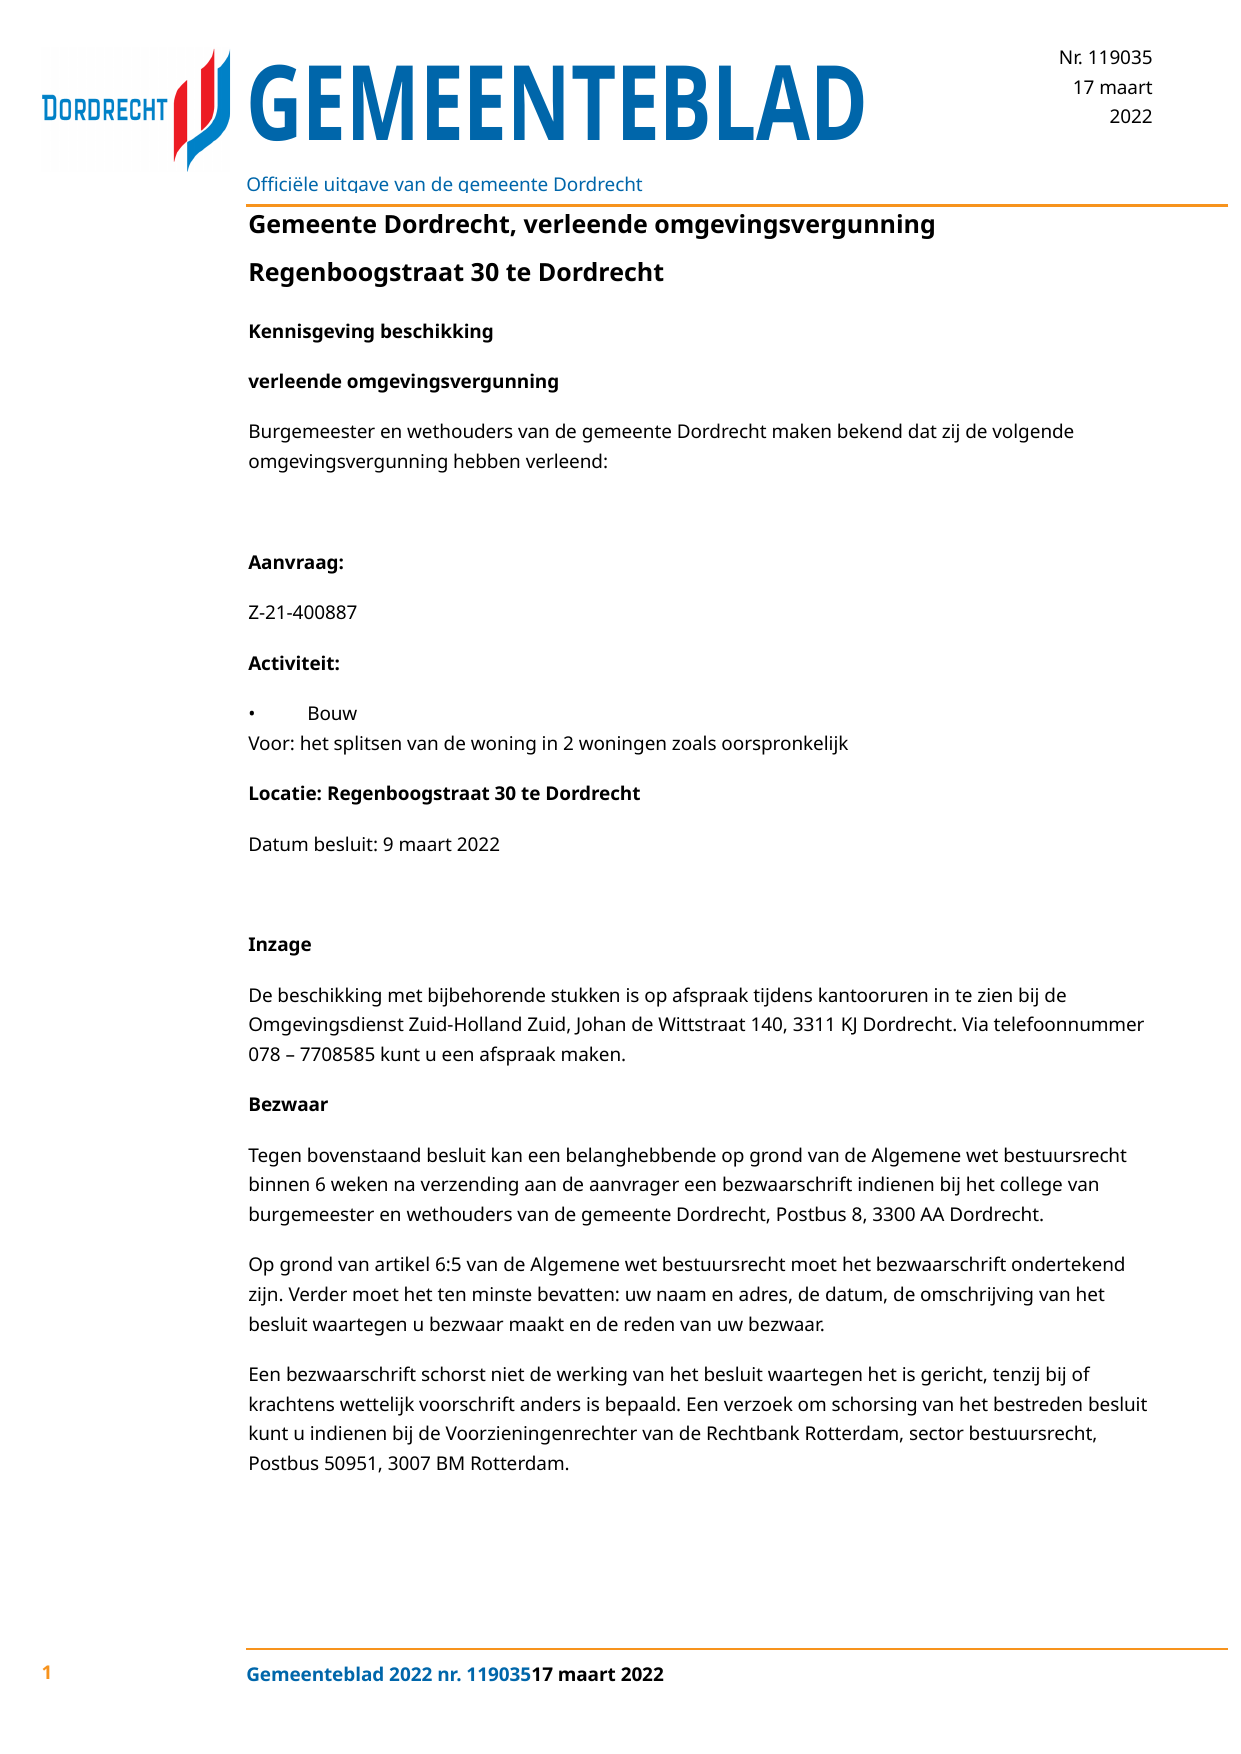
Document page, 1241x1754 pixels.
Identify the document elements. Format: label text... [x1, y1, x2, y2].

text De beschikking met bijbehorende stukken is op afspraak tijdens kantooruren in te zien bij de Omgevingsdienst Zuid-Holland Zuid, Johan de Wittstraat 140, 3311 KJ Dordrecht. Via telefoonnummer 078 – 7708585 kunt u een afspraak maken. [248, 982, 1152, 1067]
text Voor: het splitsen van de woning in 2 woningen zoals oorspronkelijk [248, 730, 1152, 756]
text Burgemeester en wethouders van de gemeente Dordrecht maken bekend dat zij de volgende omgevingsvergunning hebben verleend: [248, 419, 1152, 474]
text Datum besluit: 9 maart 2022 [248, 831, 1152, 857]
text Activiteit: [248, 650, 1152, 676]
text Bezwaar [248, 1092, 1152, 1117]
text Inzage [248, 932, 1152, 957]
text Locatie: Regenboogstraat 30 te Dordrecht [248, 780, 1152, 806]
text Aanvraag: [248, 549, 1152, 575]
picture [41, 47, 231, 172]
text Een bezwaarschrift schorst niet de werking van het besluit waartegen het is gericht, tenzij bij of krachtens wettelijk voorschrift anders is bepaald. Een verzoek om schorsing van het bestreden besluit kunt u indienen bij de Voorzieningenrechter van de Rechtbank Rotterdam, sector bestuursrecht, Postbus 50951, 3007 BM Rotterdam. [248, 1361, 1152, 1476]
text Kennisgeving beschikking [248, 318, 1152, 344]
text verleende omgevingsvergunning [248, 368, 1152, 394]
text Tegen bovenstaand besluit kan een belanghebbende op grond van de Algemene wet bestuursrecht binnen 6 weken na verzending aan de aanvrager een bezwaarschrift indienen bij het college van burgemeester en wethouders van de gemeente Dordrecht, Postbus 8, 3300 AA Dordrecht. [248, 1142, 1152, 1227]
text Z-21-400887 [248, 599, 1152, 625]
text Op grond van artikel 6:5 van de Algemene wet bestuursrecht moet het bezwaarschrift ondertekend zijn. Verder moet het ten minste bevatten: uw naam en adres, de datum, de omschrijving van het besluit waartegen u bezwaar maakt en de reden van uw bezwaar. [248, 1252, 1152, 1337]
text Gemeente Dordrecht, verleende omgevingsvergunning Regenboogstraat 30 te Dordrecht [248, 207, 1152, 288]
list Bouw [248, 700, 1152, 726]
